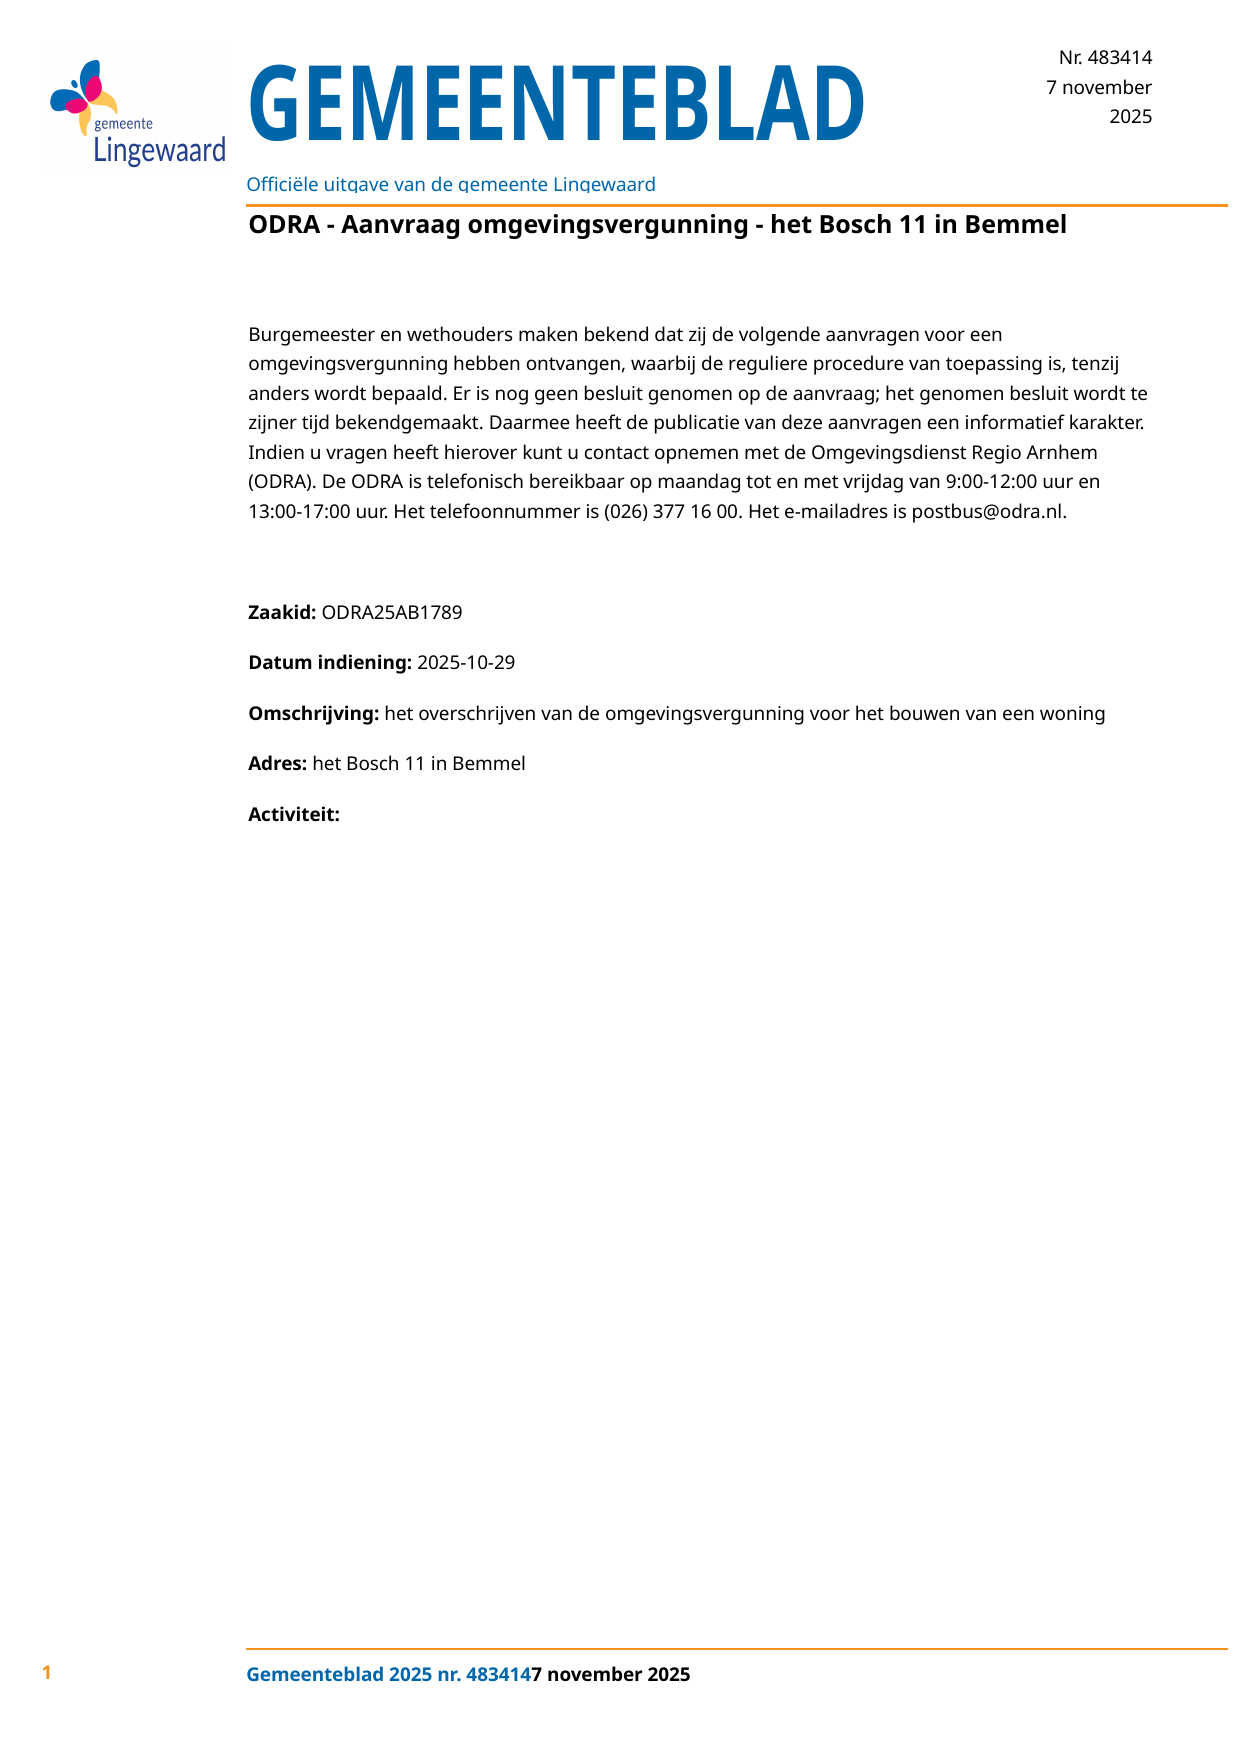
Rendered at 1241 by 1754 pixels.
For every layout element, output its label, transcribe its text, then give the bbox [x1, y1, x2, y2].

text Burgemeester en wethouders maken bekend dat zij de volgende aanvragen voor een omgevingsvergunning hebben ontvangen, waarbij de reguliere procedure van toepassing is, tenzij anders wordt bepaald. Er is nog geen besluit genomen op de aanvraag; het genomen besluit wordt te zijner tijd bekendgemaakt. Daarmee heeft de publicatie van deze aanvragen een informatief karakter. Indien u vragen heeft hierover kunt u contact opnemen met de Omgevingsdienst Regio Arnhem (ODRA). De ODRA is telefonisch bereikbaar op maandag tot en met vrijdag van 9:00-12:00 uur en 13:00-17:00 uur. Het telefoonnummer is (026) 377 16 00. Het e-mailadres is postbus@odra.nl. [248, 321, 1152, 524]
text Adres: het Bosch 11 in Bemmel [248, 750, 1152, 776]
text Datum indiening: 2025-10-29 [248, 649, 1152, 675]
text Omschrijving: het overschrijven van de omgevingsvergunning voor het bouwen van een woning [248, 700, 1152, 726]
picture [41, 47, 231, 172]
text Zaakid: ODRA25AB1789 [248, 599, 1152, 625]
text Activiteit: [248, 801, 1152, 826]
text ODRA - Aanvraag omgevingsvergunning - het Bosch 11 in Bemmel [248, 207, 1152, 241]
